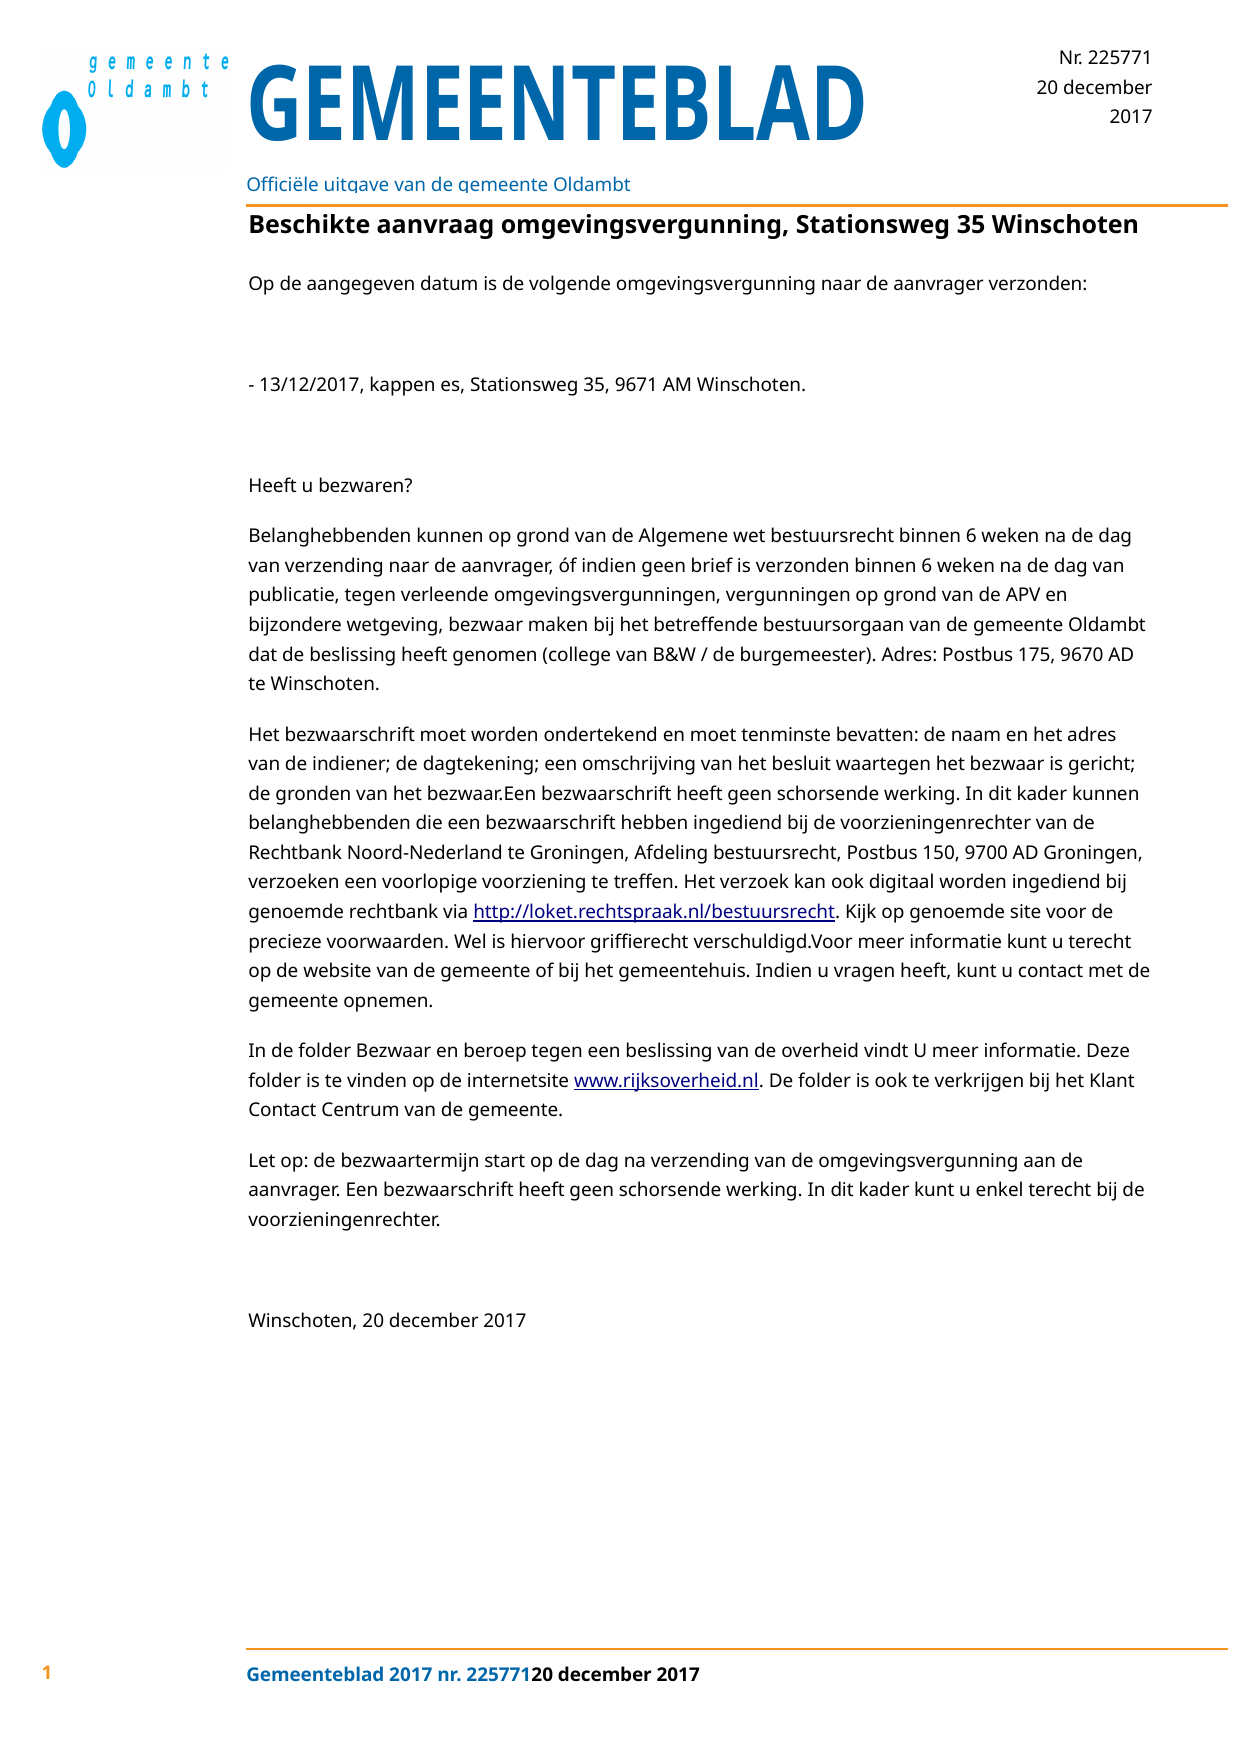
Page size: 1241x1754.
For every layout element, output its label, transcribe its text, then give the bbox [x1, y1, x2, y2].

text Op de aangegeven datum is de volgende omgevingsvergunning naar de aanvrager verzonden: [248, 270, 1152, 296]
text In de folder Bezwaar en beroep tegen een beslissing van de overheid vindt U meer informatie. Deze folder is te vinden op de internetsite www.rijksoverheid.nl. De folder is ook te verkrijgen bij het Klant Contact Centrum van de gemeente. [248, 1037, 1152, 1122]
text Let op: de bezwaartermijn start op de dag na verzending van de omgevingsvergunning aan de aanvrager. Een bezwaarschrift heeft geen schorsende werking. In dit kader kunt u enkel terecht bij de voorzieningenrechter. [248, 1147, 1152, 1232]
picture [41, 47, 231, 172]
text Het bezwaarschrift moet worden ondertekend en moet tenminste bevatten: de naam en het adres van de indiener; de dagtekening; een omschrijving van het besluit waartegen het bezwaar is gericht; de gronden van het bezwaar.Een bezwaarschrift heeft geen schorsende werking. In dit kader kunnen belanghebbenden die een bezwaarschrift hebben ingediend bij de voorzieningenrechter van de Rechtbank Noord-Nederland te Groningen, Afdeling bestuursrecht, Postbus 150, 9700 AD Groningen, verzoeken een voorlopige voorziening te treffen. Het verzoek kan ook digitaal worden ingediend bij genoemde rechtbank via http://loket.rechtspraak.nl/bestuursrecht. Kijk op genoemde site voor de precieze voorwaarden. Wel is hiervoor griffierecht verschuldigd.Voor meer informatie kunt u terecht op de website van de gemeente of bij het gemeentehuis. Indien u vragen heeft, kunt u contact met de gemeente opnemen. [248, 721, 1152, 1013]
text Heeft u bezwaren? [248, 472, 1152, 498]
text Beschikte aanvraag omgevingsvergunning, Stationsweg 35 Winschoten [248, 207, 1152, 241]
text Belanghebbenden kunnen op grond van de Algemene wet bestuursrecht binnen 6 weken na de dag van verzending naar de aanvrager, óf indien geen brief is verzonden binnen 6 weken na de dag van publicatie, tegen verleende omgevingsvergunningen, vergunningen op grond van de APV en bijzondere wetgeving, bezwaar maken bij het betreffende bestuursorgaan van de gemeente Oldambt dat de beslissing heeft genomen (college van B&W / de burgemeester). Adres: Postbus 175, 9670 AD te Winschoten. [248, 522, 1152, 696]
text Winschoten, 20 december 2017 [248, 1307, 1152, 1333]
text - 13/12/2017, kappen es, Stationsweg 35, 9671 AM Winschoten. [248, 371, 1152, 397]
